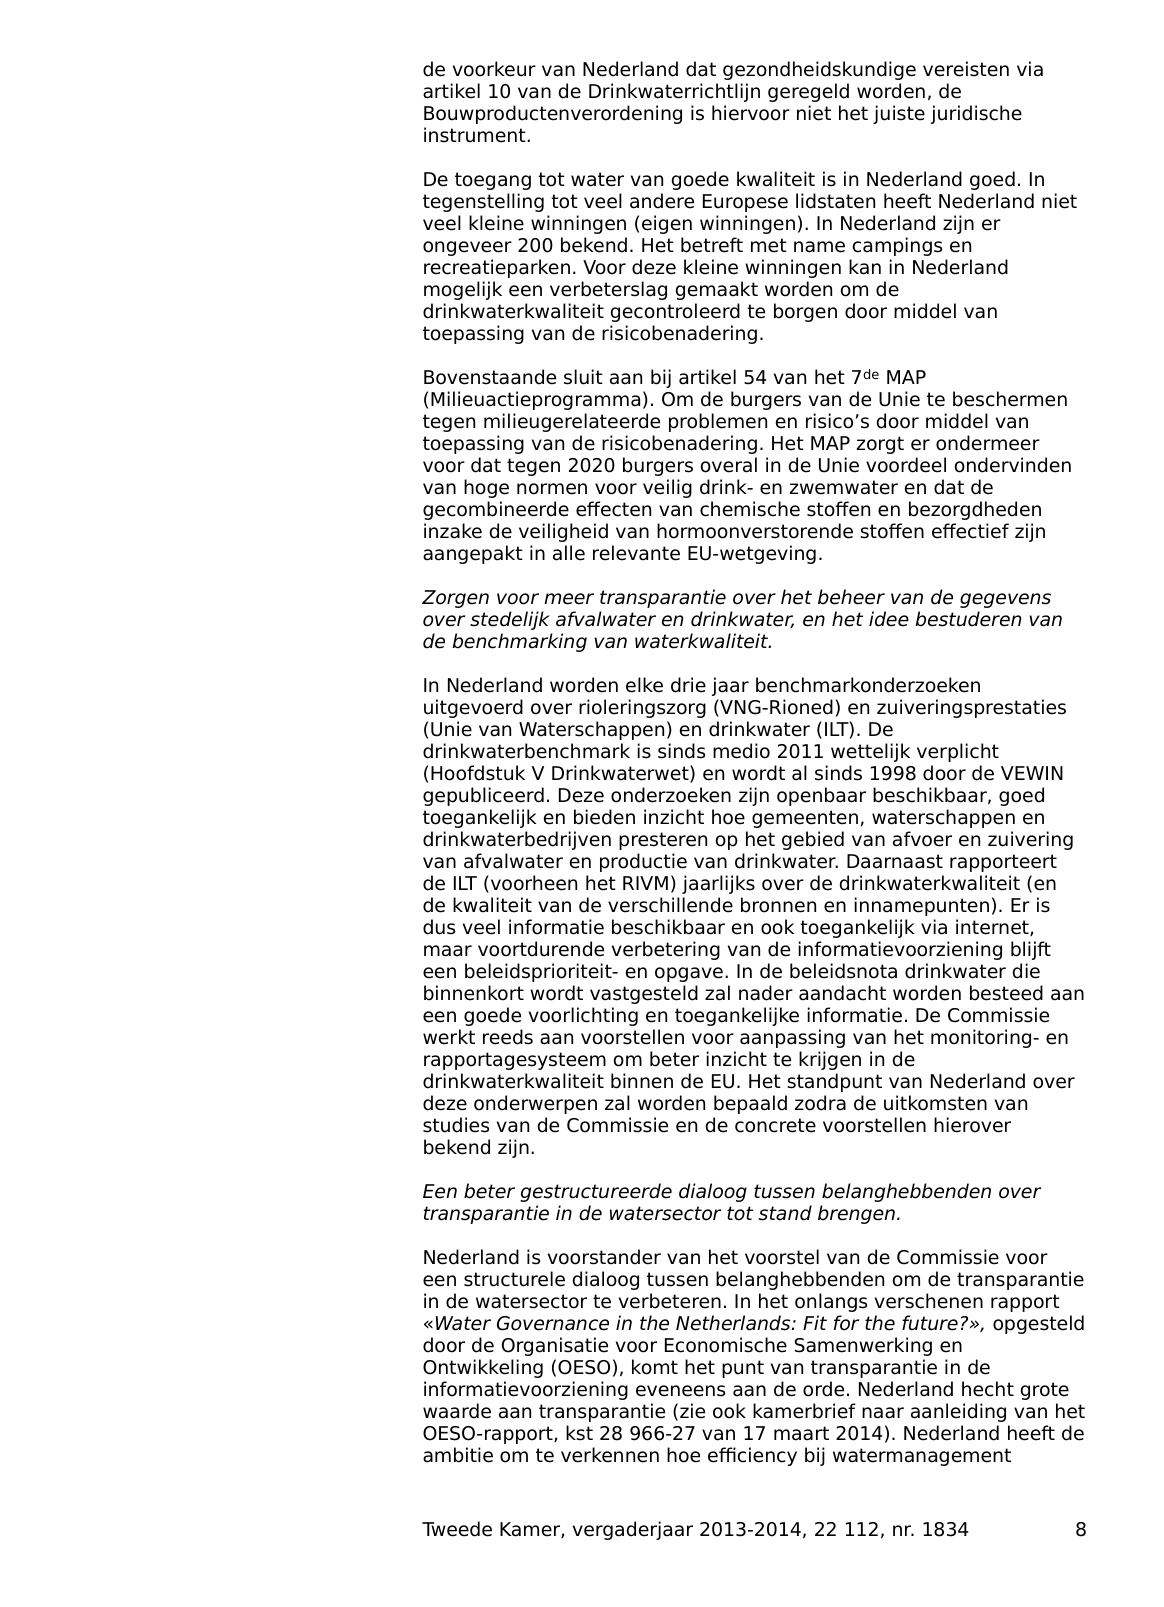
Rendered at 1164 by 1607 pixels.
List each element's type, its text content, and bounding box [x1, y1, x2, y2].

text de voorkeur van Nederland dat gezondheidskundige vereisten via artikel 10 van de Drinkwaterrichtlijn geregeld worden, de Bouwproductenverordening is hiervoor niet het juiste juridische instrument. [422, 59, 1087, 147]
text Bovenstaande sluit aan bij artikel 54 van het 7de MAP (Milieuactieprogramma). Om de burgers van de Unie te beschermen tegen milieugerelateerde problemen en risico’s door middel van toepassing van de risicobenadering. Het MAP zorgt er ondermeer voor dat tegen 2020 burgers overal in de Unie voordeel ondervinden van hoge normen voor veilig drink- en zwemwater en dat de gecombineerde effecten van chemische stoffen en bezorgdheden inzake de veiligheid van hormoonverstorende stoffen effectief zijn aangepakt in alle relevante EU-wetgeving. [422, 367, 1087, 565]
text De toegang tot water van goede kwaliteit is in Nederland goed. In tegenstelling tot veel andere Europese lidstaten heeft Nederland niet veel kleine winningen (eigen winningen). In Nederland zijn er ongeveer 200 bekend. Het betreft met name campings en recreatieparken. Voor deze kleine winningen kan in Nederland mogelijk een verbeterslag gemaakt worden om de drinkwaterkwaliteit gecontroleerd te borgen door middel van toepassing van de risicobenadering. [422, 169, 1087, 345]
subtitle Zorgen voor meer transparantie over het beheer van de gegevens over stedelijk afvalwater en drinkwater, en het idee bestuderen van de benchmarking van waterkwaliteit. [422, 587, 1087, 653]
text Nederland is voorstander van het voorstel van de Commissie voor een structurele dialoog tussen belanghebbenden om de transparantie in de watersector te verbeteren. In het onlangs verschenen rapport «Water Governance in the Netherlands: Fit for the future?», opgesteld door de Organisatie voor Economische Samenwerking en Ontwikkeling (OESO), komt het punt van transparantie in de informatievoorziening eveneens aan de orde. Nederland hecht grote waarde aan transparantie (zie ook kamerbrief naar aanleiding van het OESO-rapport, kst 28 966-27 van 17 maart 2014). Nederland heeft de ambitie om te verkennen hoe efficiency bij watermanagement [422, 1247, 1087, 1467]
subtitle Een beter gestructureerde dialoog tussen belanghebbenden over transparantie in de watersector tot stand brengen. [422, 1181, 1087, 1225]
text In Nederland worden elke drie jaar benchmarkonderzoeken uitgevoerd over rioleringszorg (VNG-Rioned) en zuiveringsprestaties (Unie van Waterschappen) en drinkwater (ILT). De drinkwaterbenchmark is sinds medio 2011 wettelijk verplicht (Hoofdstuk V Drinkwaterwet) en wordt al sinds 1998 door de VEWIN gepubliceerd. Deze onderzoeken zijn openbaar beschikbaar, goed toegankelijk en bieden inzicht hoe gemeenten, waterschappen en drinkwaterbedrijven presteren op het gebied van afvoer en zuivering van afvalwater en productie van drinkwater. Daarnaast rapporteert de ILT (voorheen het RIVM) jaarlijks over de drinkwaterkwaliteit (en de kwaliteit van de verschillende bronnen en innamepunten). Er is dus veel informatie beschikbaar en ook toegankelijk via internet, maar voortdurende verbetering van de informatievoorziening blijft een beleidsprioriteit- en opgave. In de beleidsnota drinkwater die binnenkort wordt vastgesteld zal nader aandacht worden besteed aan een goede voorlichting en toegankelijke informatie. De Commissie werkt reeds aan voorstellen voor aanpassing van het monitoring- en rapportagesysteem om beter inzicht te krijgen in de drinkwaterkwaliteit binnen de EU. Het standpunt van Nederland over deze onderwerpen zal worden bepaald zodra de uitkomsten van studies van de Commissie en de concrete voorstellen hierover bekend zijn. [422, 675, 1087, 1159]
